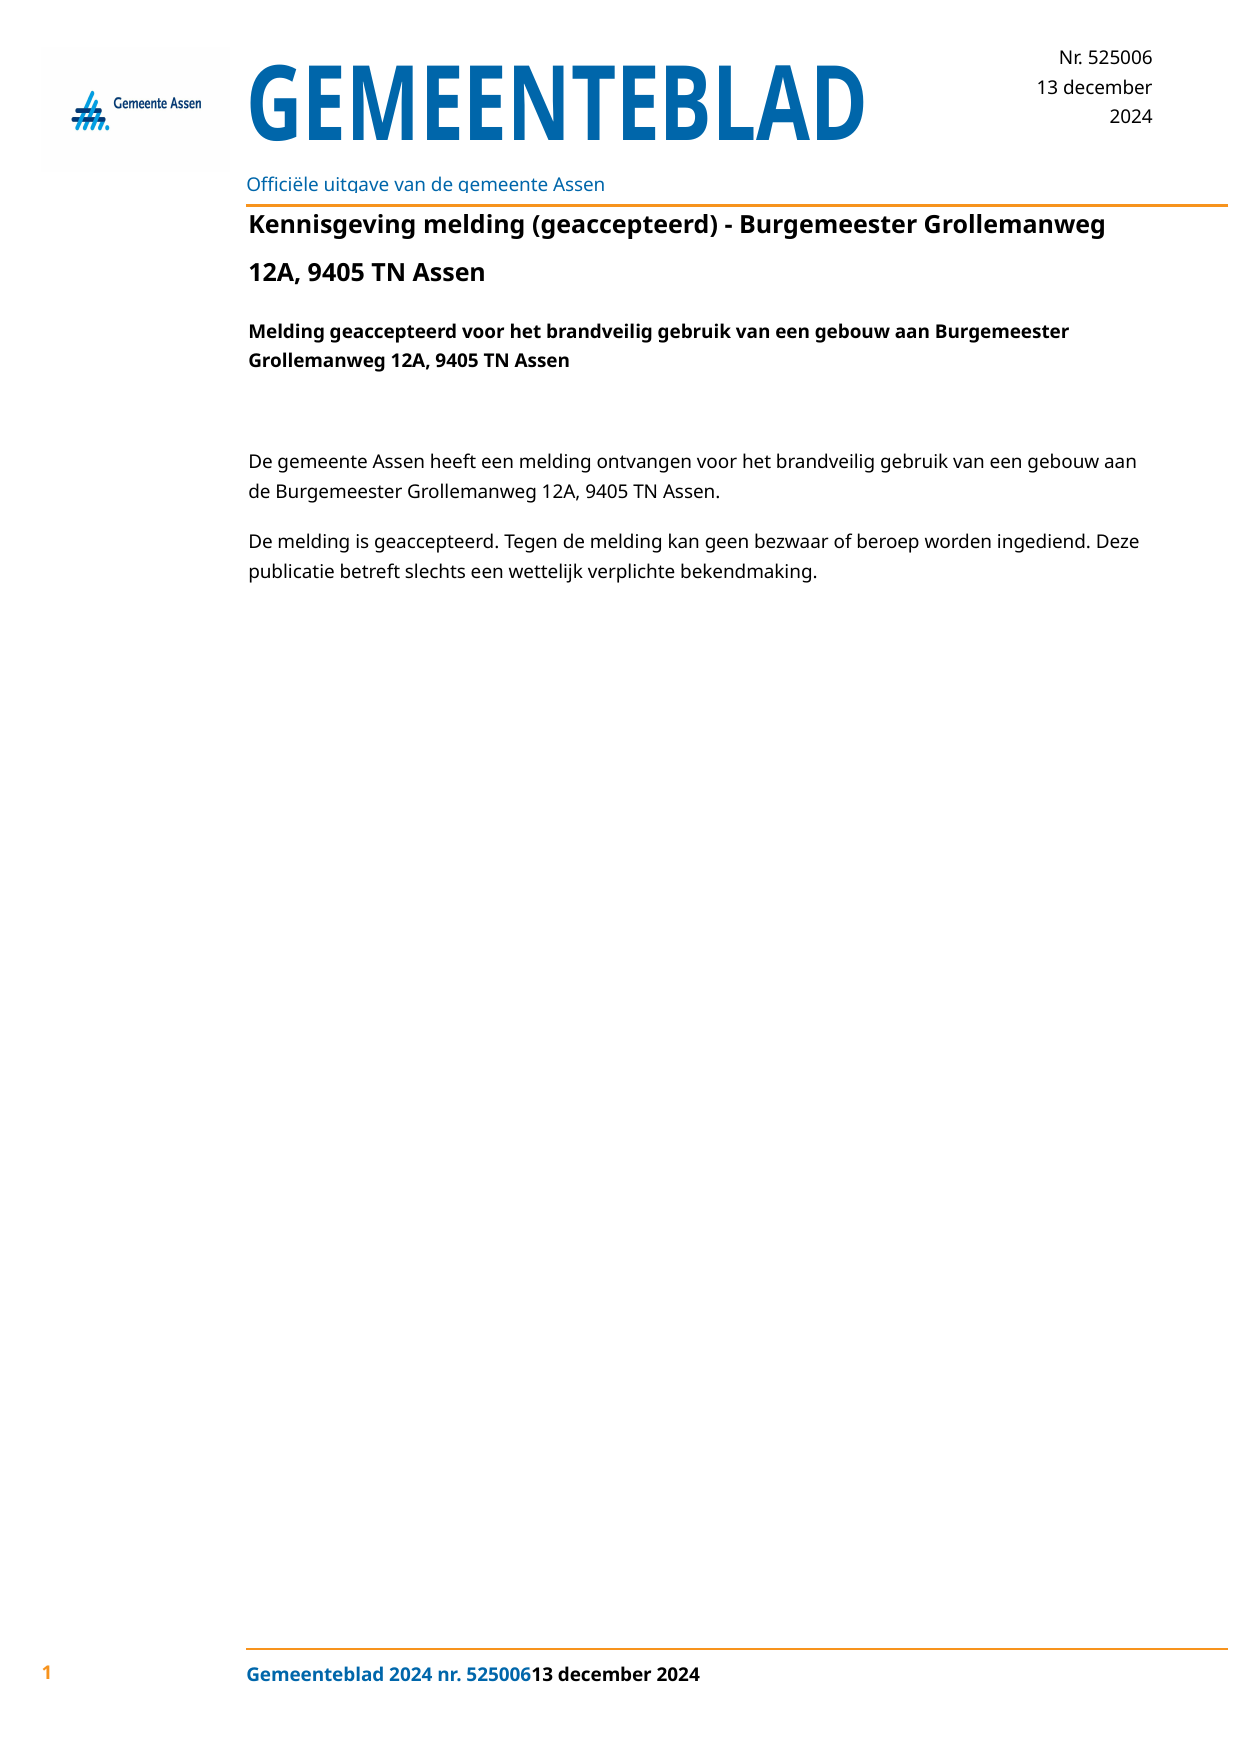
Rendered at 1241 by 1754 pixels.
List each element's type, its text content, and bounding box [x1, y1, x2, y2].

picture [41, 47, 231, 172]
text De melding is geaccepteerd. Tegen de melding kan geen bezwaar of beroep worden ingediend. Deze publicatie betreft slechts een wettelijk verplichte bekendmaking. [248, 528, 1152, 584]
text De gemeente Assen heeft een melding ontvangen voor het brandveilig gebruik van een gebouw aan de Burgemeester Grollemanweg 12A, 9405 TN Assen. [248, 448, 1152, 504]
text Kennisgeving melding (geaccepteerd) - Burgemeester Grollemanweg 12A, 9405 TN Assen [248, 207, 1152, 288]
text Melding geaccepteerd voor het brandveilig gebruik van een gebouw aan Burgemeester Grollemanweg 12A, 9405 TN Assen [248, 318, 1152, 373]
